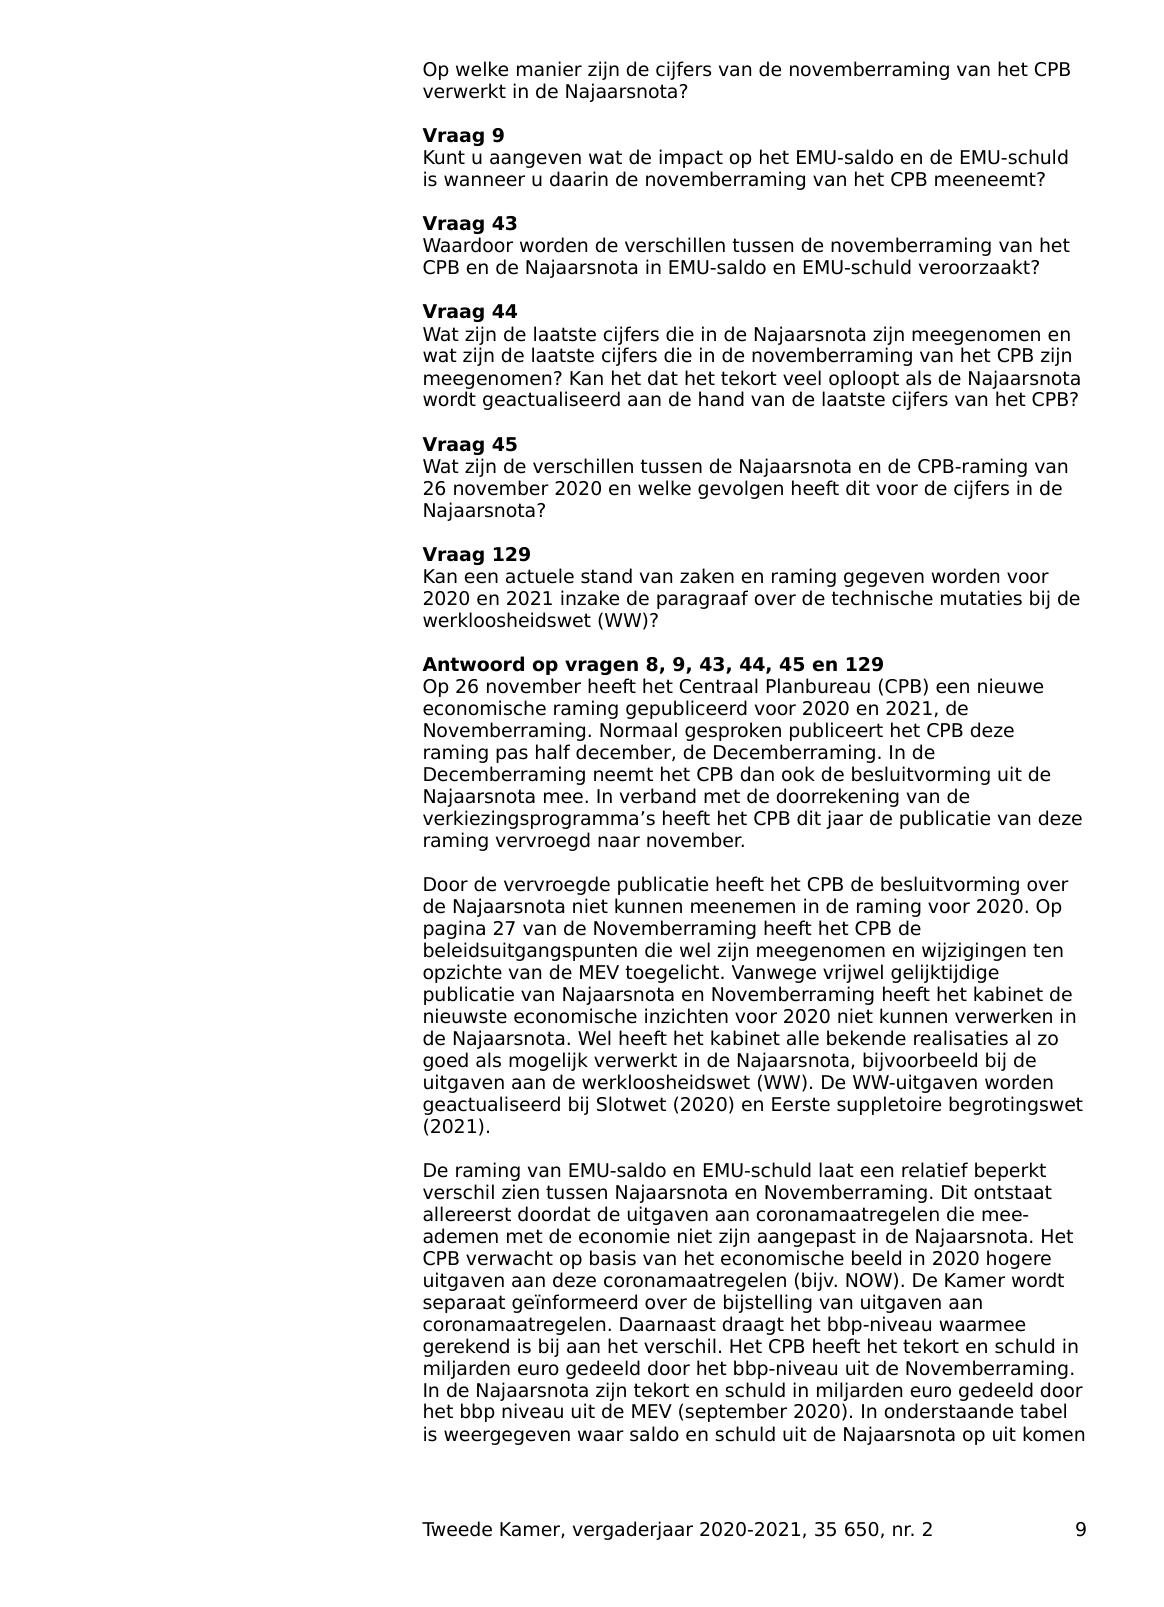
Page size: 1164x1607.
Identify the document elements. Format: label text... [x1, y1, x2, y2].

text Wat zijn de verschillen tussen de Najaarsnota en de CPB-raming van 26 november 2020 en welke gevolgen heeft dit voor de cijfers in de Najaarsnota? [422, 456, 1087, 521]
text Vraag 45 [422, 433, 1087, 456]
text Wat zijn de laatste cijfers die in de Najaarsnota zijn meegenomen en wat zijn de laatste cijfers die in de novemberraming van het CPB zijn meegenomen? Kan het dat het tekort veel oploopt als de Najaarsnota wordt geactualiseerd aan de hand van de laatste cijfers van het CPB? [422, 323, 1087, 411]
text Waardoor worden de verschillen tussen de novemberraming van het CPB en de Najaarsnota in EMU-saldo en EMU-schuld veroorzaakt? [422, 235, 1087, 279]
text Op 26 november heeft het Centraal Planbureau (CPB) een nieuwe economische raming gepubliceerd voor 2020 en 2021, de Novemberraming. Normaal gesproken publiceert het CPB deze raming pas half december, de Decemberraming. In de Decemberraming neemt het CPB dan ook de besluitvorming uit de Najaarsnota mee. In verband met de doorrekening van de verkiezingsprogramma’s heeft het CPB dit jaar de publicatie van deze raming vervroegd naar november. [422, 676, 1087, 852]
text Antwoord op vragen 8, 9, 43, 44, 45 en 129 [422, 654, 1087, 676]
text Kan een actuele stand van zaken en raming gegeven worden voor 2020 en 2021 inzake de paragraaf over de technische mutaties bij de werkloosheidswet (WW)? [422, 566, 1087, 632]
text Vraag 44 [422, 301, 1087, 323]
text Door de vervroegde publicatie heeft het CPB de besluitvorming over de Najaarsnota niet kunnen meenemen in de raming voor 2020. Op pagina 27 van de Novemberraming heeft het CPB de beleidsuitgangspunten die wel zijn meegenomen en wijzigingen ten opzichte van de MEV toegelicht. Vanwege vrijwel gelijktijdige publicatie van Najaarsnota en Novemberraming heeft het kabinet de nieuwste economische inzichten voor 2020 niet kunnen verwerken in de Najaarsnota. Wel heeft het kabinet alle bekende realisaties al zo goed als mogelijk verwerkt in de Najaarsnota, bijvoorbeeld bij de uitgaven aan de werkloosheidswet (WW). De WW-uitgaven worden geactualiseerd bij Slotwet (2020) en Eerste suppletoire begrotingswet (2021). [422, 874, 1087, 1137]
text Kunt u aangeven wat de impact op het EMU-saldo en de EMU-schuld is wanneer u daarin de novemberraming van het CPB meeneemt? [422, 147, 1087, 191]
text Vraag 9 [422, 125, 1087, 147]
text De raming van EMU-saldo en EMU-schuld laat een relatief beperkt verschil zien tussen Najaarsnota en Novemberraming. Dit ontstaat allereerst doordat de uitgaven aan coronamaatregelen die mee-ademen met de economie niet zijn aangepast in de Najaarsnota. Het CPB verwacht op basis van het economische beeld in 2020 hogere uitgaven aan deze coronamaatregelen (bijv. NOW). De Kamer wordt separaat geïnformeerd over de bijstelling van uitgaven aan coronamaatregelen. Daarnaast draagt het bbp-niveau waarmee gerekend is bij aan het verschil. Het CPB heeft het tekort en schuld in miljarden euro gedeeld door het bbp-niveau uit de Novemberraming. In de Najaarsnota zijn tekort en schuld in miljarden euro gedeeld door het bbp niveau uit de MEV (september 2020). In onderstaande tabel is weergegeven waar saldo en schuld uit de Najaarsnota op uit komen [422, 1160, 1087, 1445]
text Vraag 43 [422, 213, 1087, 235]
text Op welke manier zijn de cijfers van de novemberraming van het CPB verwerkt in de Najaarsnota? [422, 59, 1087, 103]
text Vraag 129 [422, 544, 1087, 566]
